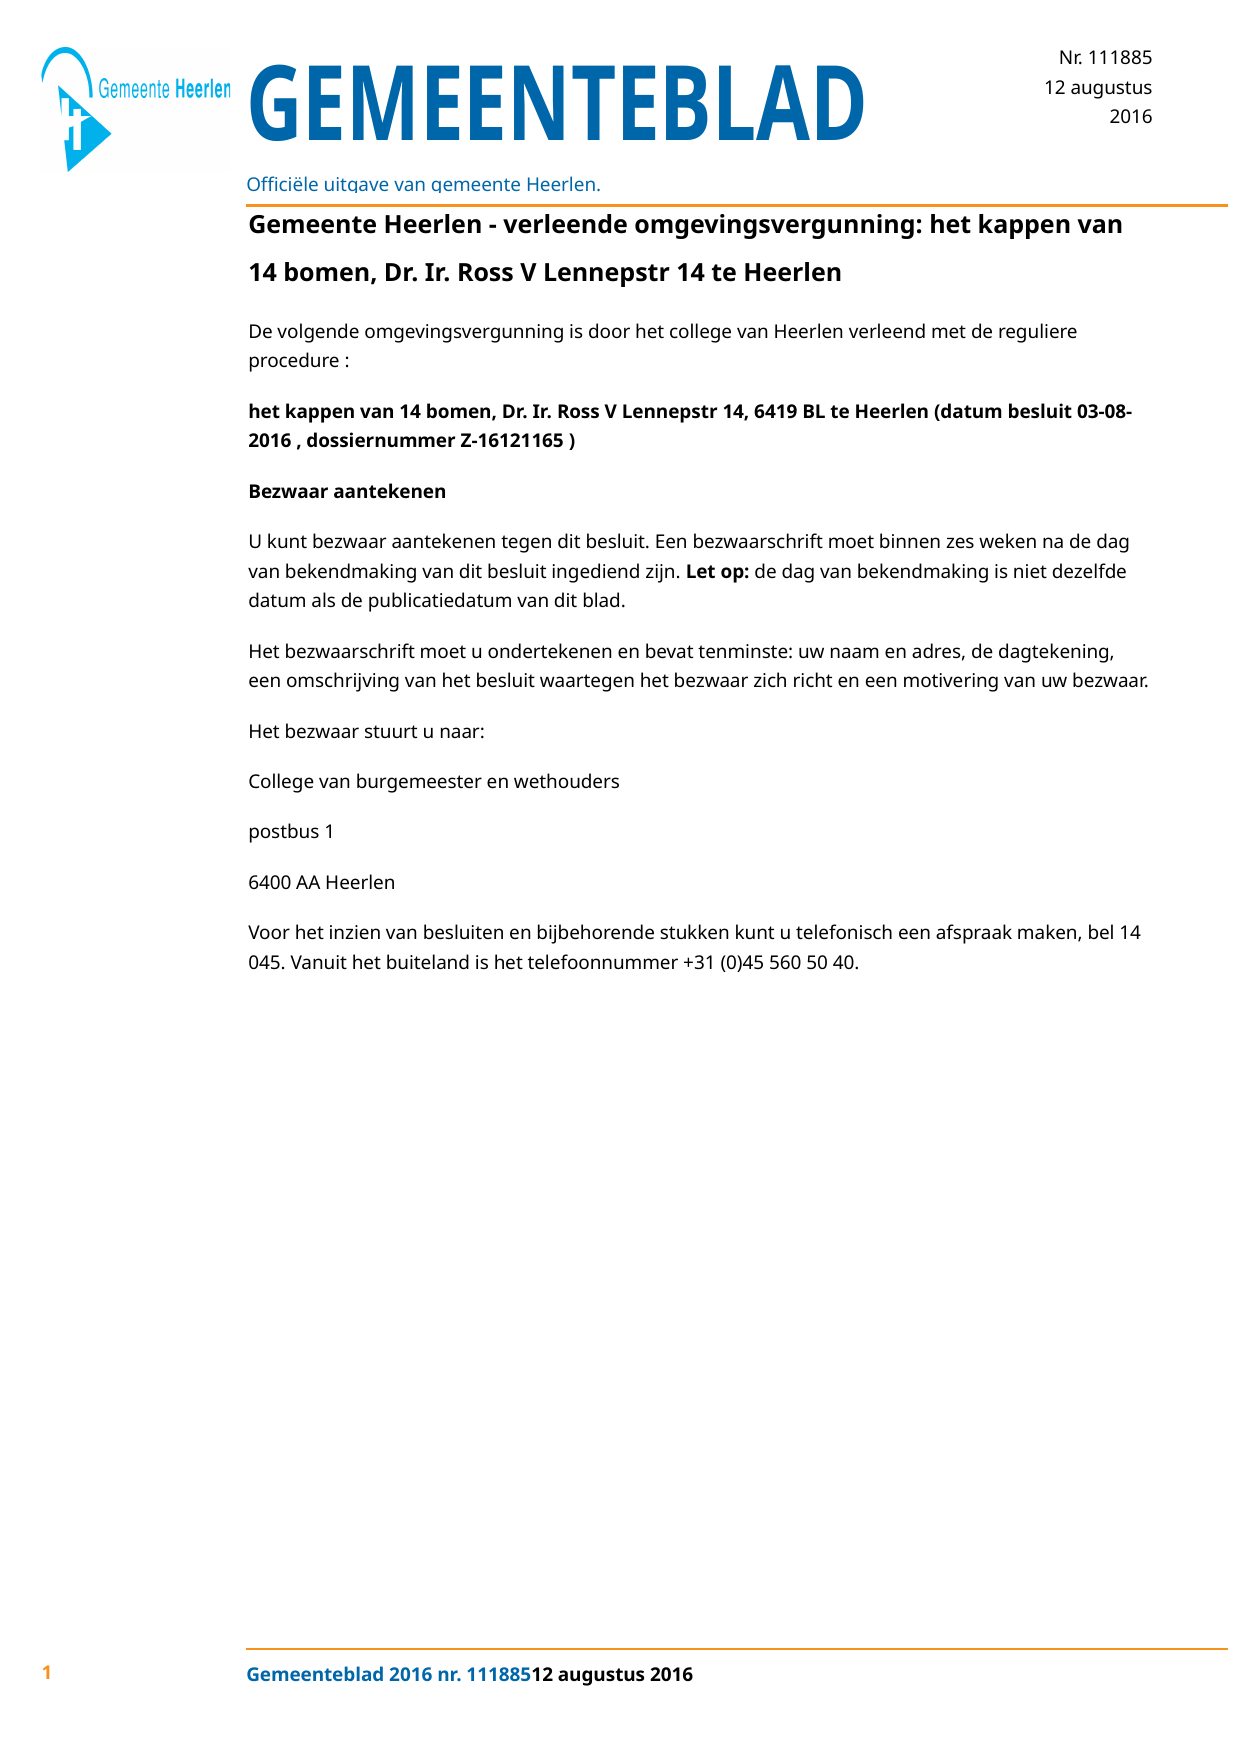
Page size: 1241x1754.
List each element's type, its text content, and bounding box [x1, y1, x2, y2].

text het kappen van 14 bomen, Dr. Ir. Ross V Lennepstr 14, 6419 BL te Heerlen (datum besluit 03-08-2016 , dossiernummer Z-16121165 ) [248, 398, 1152, 453]
text College van burgemeester en wethouders [248, 768, 1152, 794]
text Gemeente Heerlen - verleende omgevingsvergunning: het kappen van 14 bomen, Dr. Ir. Ross V Lennepstr 14 te Heerlen [248, 207, 1152, 288]
text Het bezwaar stuurt u naar: [248, 718, 1152, 744]
text U kunt bezwaar aantekenen tegen dit besluit. Een bezwaarschrift moet binnen zes weken na de dag van bekendmaking van dit besluit ingediend zijn. Let op: de dag van bekendmaking is niet dezelfde datum als de publicatiedatum van dit blad. [248, 528, 1152, 613]
text De volgende omgevingsvergunning is door het college van Heerlen verleend met de reguliere procedure : [248, 318, 1152, 373]
text 6400 AA Heerlen [248, 869, 1152, 895]
text Voor het inzien van besluiten en bijbehorende stukken kunt u telefonisch een afspraak maken, bel 14 045. Vanuit het buiteland is het telefoonnummer +31 (0)45 560 50 40. [248, 919, 1152, 975]
text Het bezwaarschrift moet u ondertekenen en bevat tenminste: uw naam en adres, de dagtekening, een omschrijving van het besluit waartegen het bezwaar zich richt en een motivering van uw bezwaar. [248, 638, 1152, 693]
text postbus 1 [248, 819, 1152, 844]
picture [41, 47, 231, 172]
picture [41, 47, 58, 70]
text Bezwaar aantekenen [248, 478, 1152, 504]
